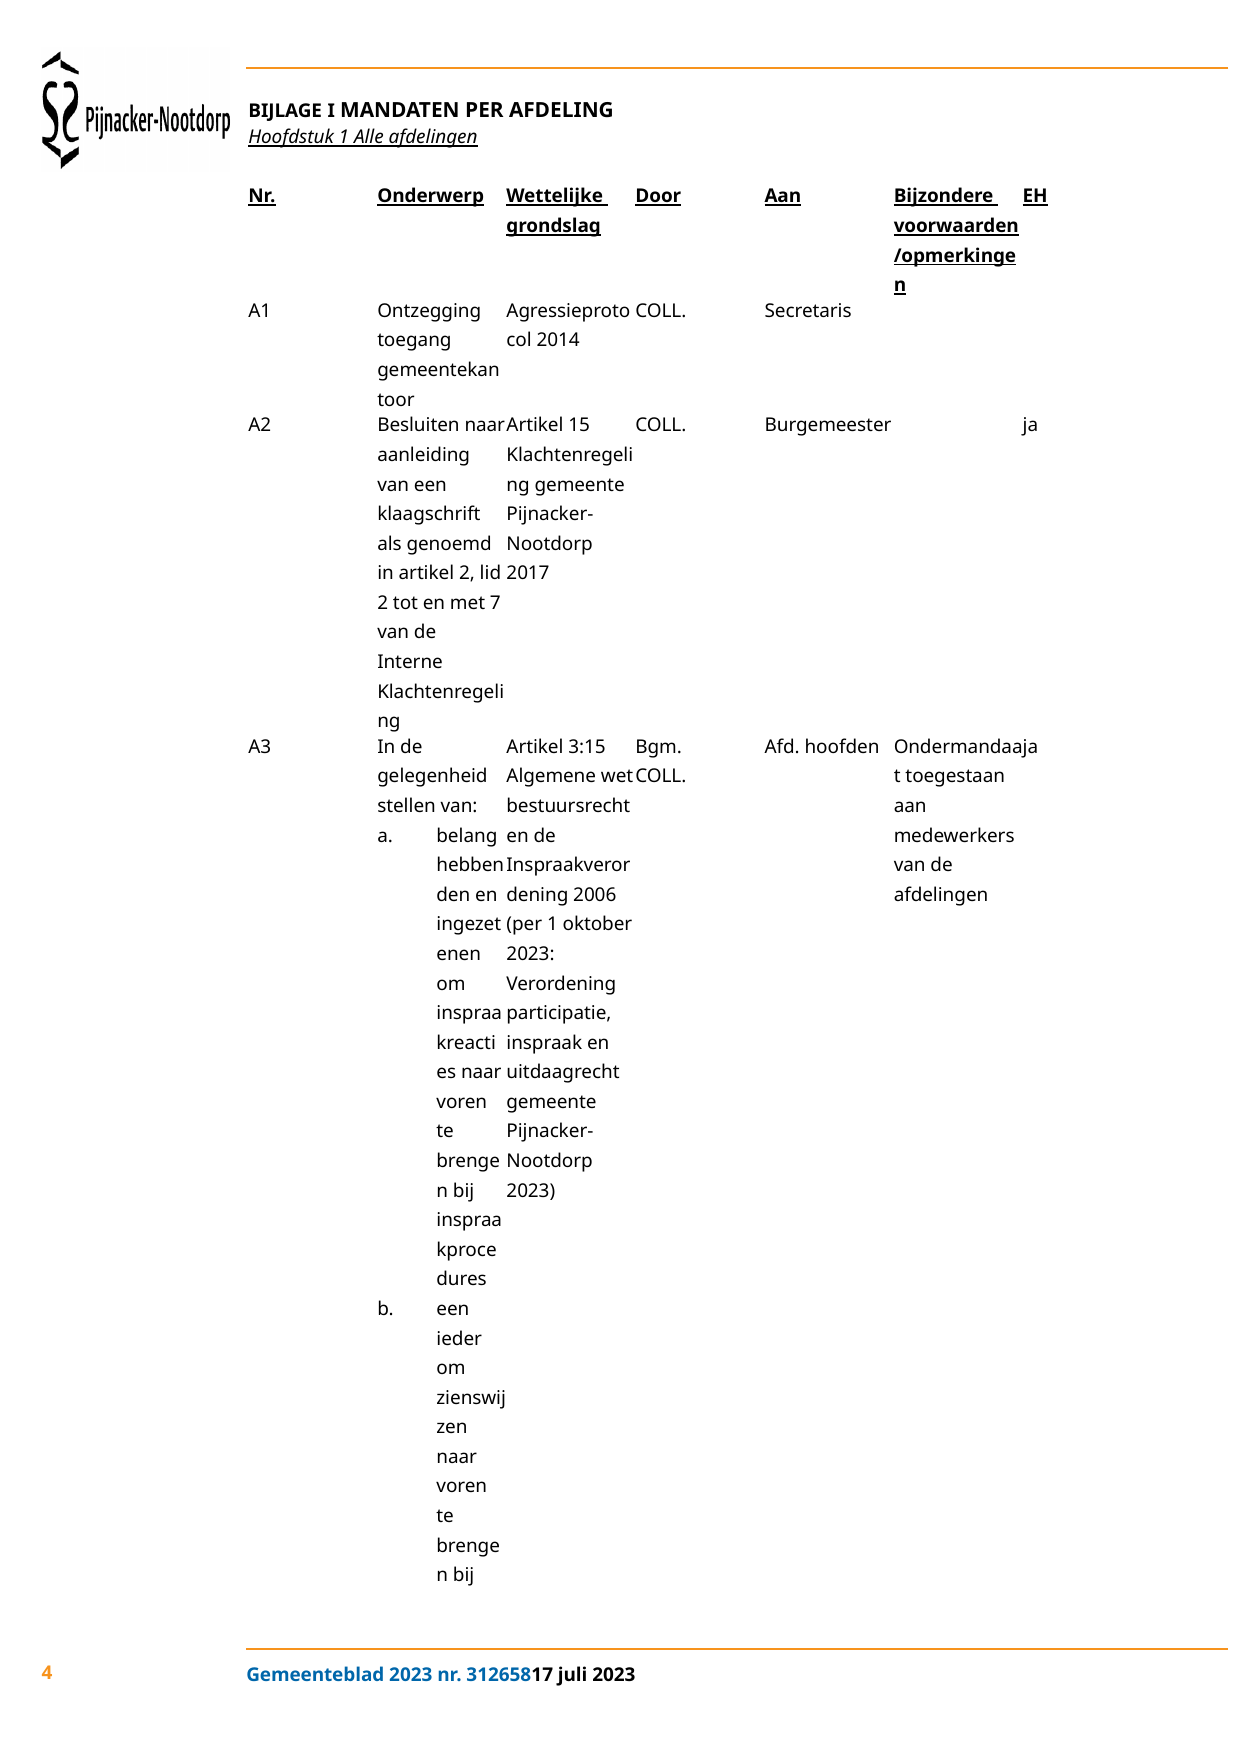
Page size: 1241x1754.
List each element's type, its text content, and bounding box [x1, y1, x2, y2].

text BIJLAGE I MANDATEN PER AFDELING [248, 95, 1152, 123]
table_cell Burgemeester [764, 412, 893, 733]
table_cell [894, 412, 1022, 733]
table_cell Ontzegging toegang gemeentekantoor [377, 297, 506, 412]
table_cell Agressieprotocol 2014 [506, 297, 635, 412]
table_cell Bgm. COLL. [635, 733, 764, 1587]
table_header Door [635, 183, 764, 297]
text Hoofdstuk 1 Alle afdelingen [248, 123, 1152, 149]
table_cell ja [1023, 733, 1152, 1587]
table_cell COLL. [635, 412, 764, 733]
table_cell In de gelegenheid stellen van: belanghebbenden en ingezetenen om inspraakreacties naar voren te brengen bij inspraakprocedures een ieder om zienswijzen naar voren te brengen bij [377, 733, 506, 1587]
table_cell [1023, 297, 1152, 412]
table_cell Artikel 3:15 Algemene wet bestuursrecht en de Inspraakverordening 2006 (per 1 oktober 2023: Verordening participatie, inspraak en uitdaagrecht gemeente Pijnacker-Nootdorp 2023) [506, 733, 635, 1587]
table_header Wettelijke grondslag [506, 183, 635, 297]
table_header Bijzondere voorwaarden/opmerkingen [894, 183, 1022, 297]
table_cell A2 [248, 412, 377, 733]
table_cell A3 [248, 733, 377, 1587]
table_cell Ondermandaat toegestaan aan medewerkers van de afdelingen [894, 733, 1022, 1587]
table_cell Afd. hoofden [764, 733, 893, 1587]
table_header EH [1023, 183, 1152, 297]
table_header Aan [764, 183, 893, 297]
table_cell [894, 297, 1022, 412]
table_header Onderwerp [377, 183, 506, 297]
table_cell A1 [248, 297, 377, 412]
table_header Nr. [248, 183, 377, 297]
picture [41, 47, 231, 172]
table_cell Besluiten naar aanleiding van een klaagschrift als genoemd in artikel 2, lid 2 tot en met 7 van de Interne Klachtenregeling [377, 412, 506, 733]
table_cell COLL. [635, 297, 764, 412]
table_cell Artikel 15 Klachtenregeling gemeente Pijnacker-Nootdorp 2017 [506, 412, 635, 733]
table_cell Secretaris [764, 297, 893, 412]
table_cell ja [1023, 412, 1152, 733]
